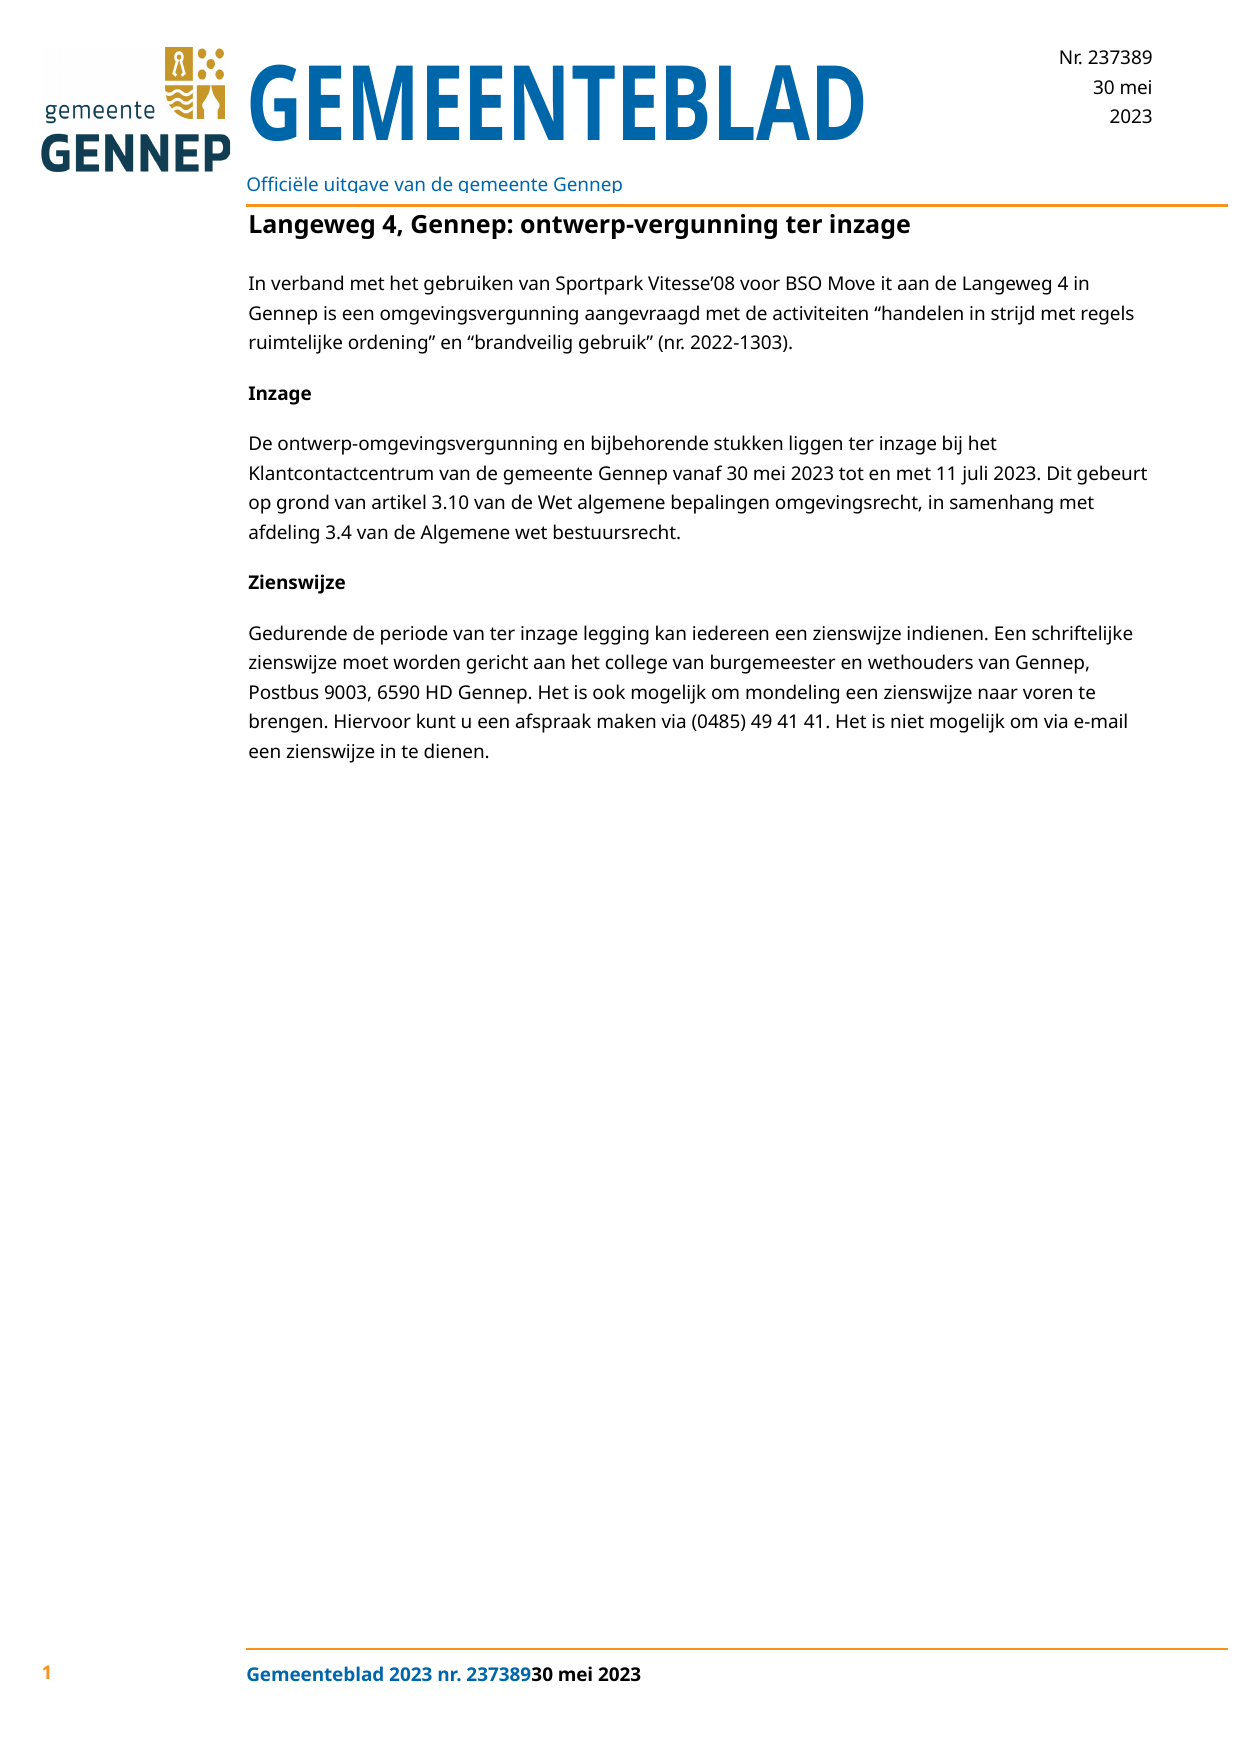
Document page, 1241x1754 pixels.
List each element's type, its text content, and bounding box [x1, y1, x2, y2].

text Zienswijze [248, 569, 1152, 595]
text Gedurende de periode van ter inzage legging kan iedereen een zienswijze indienen. Een schriftelijke zienswijze moet worden gericht aan het college van burgemeester en wethouders van Gennep, Postbus 9003, 6590 HD Gennep. Het is ook mogelijk om mondeling een zienswijze naar voren te brengen. Hiervoor kunt u een afspraak maken via (0485) 49 41 41. Het is niet mogelijk om via e-mail een zienswijze in te dienen. [248, 620, 1152, 764]
text Langeweg 4, Gennep: ontwerp-vergunning ter inzage [248, 207, 1152, 241]
text De ontwerp-omgevingsvergunning en bijbehorende stukken liggen ter inzage bij het Klantcontactcentrum van de gemeente Gennep vanaf 30 mei 2023 tot en met 11 juli 2023. Dit gebeurt op grond van artikel 3.10 van de Wet algemene bepalingen omgevingsrecht, in samenhang met afdeling 3.4 van de Algemene wet bestuursrecht. [248, 430, 1152, 545]
text In verband met het gebruiken van Sportpark Vitesse’08 voor BSO Move it aan de Langeweg 4 in Gennep is een omgevingsvergunning aangevraagd met de activiteiten “handelen in strijd met regels ruimtelijke ordening” en “brandveilig gebruik” (nr. 2022-1303). [248, 270, 1152, 355]
picture [41, 47, 231, 172]
text Inzage [248, 380, 1152, 406]
